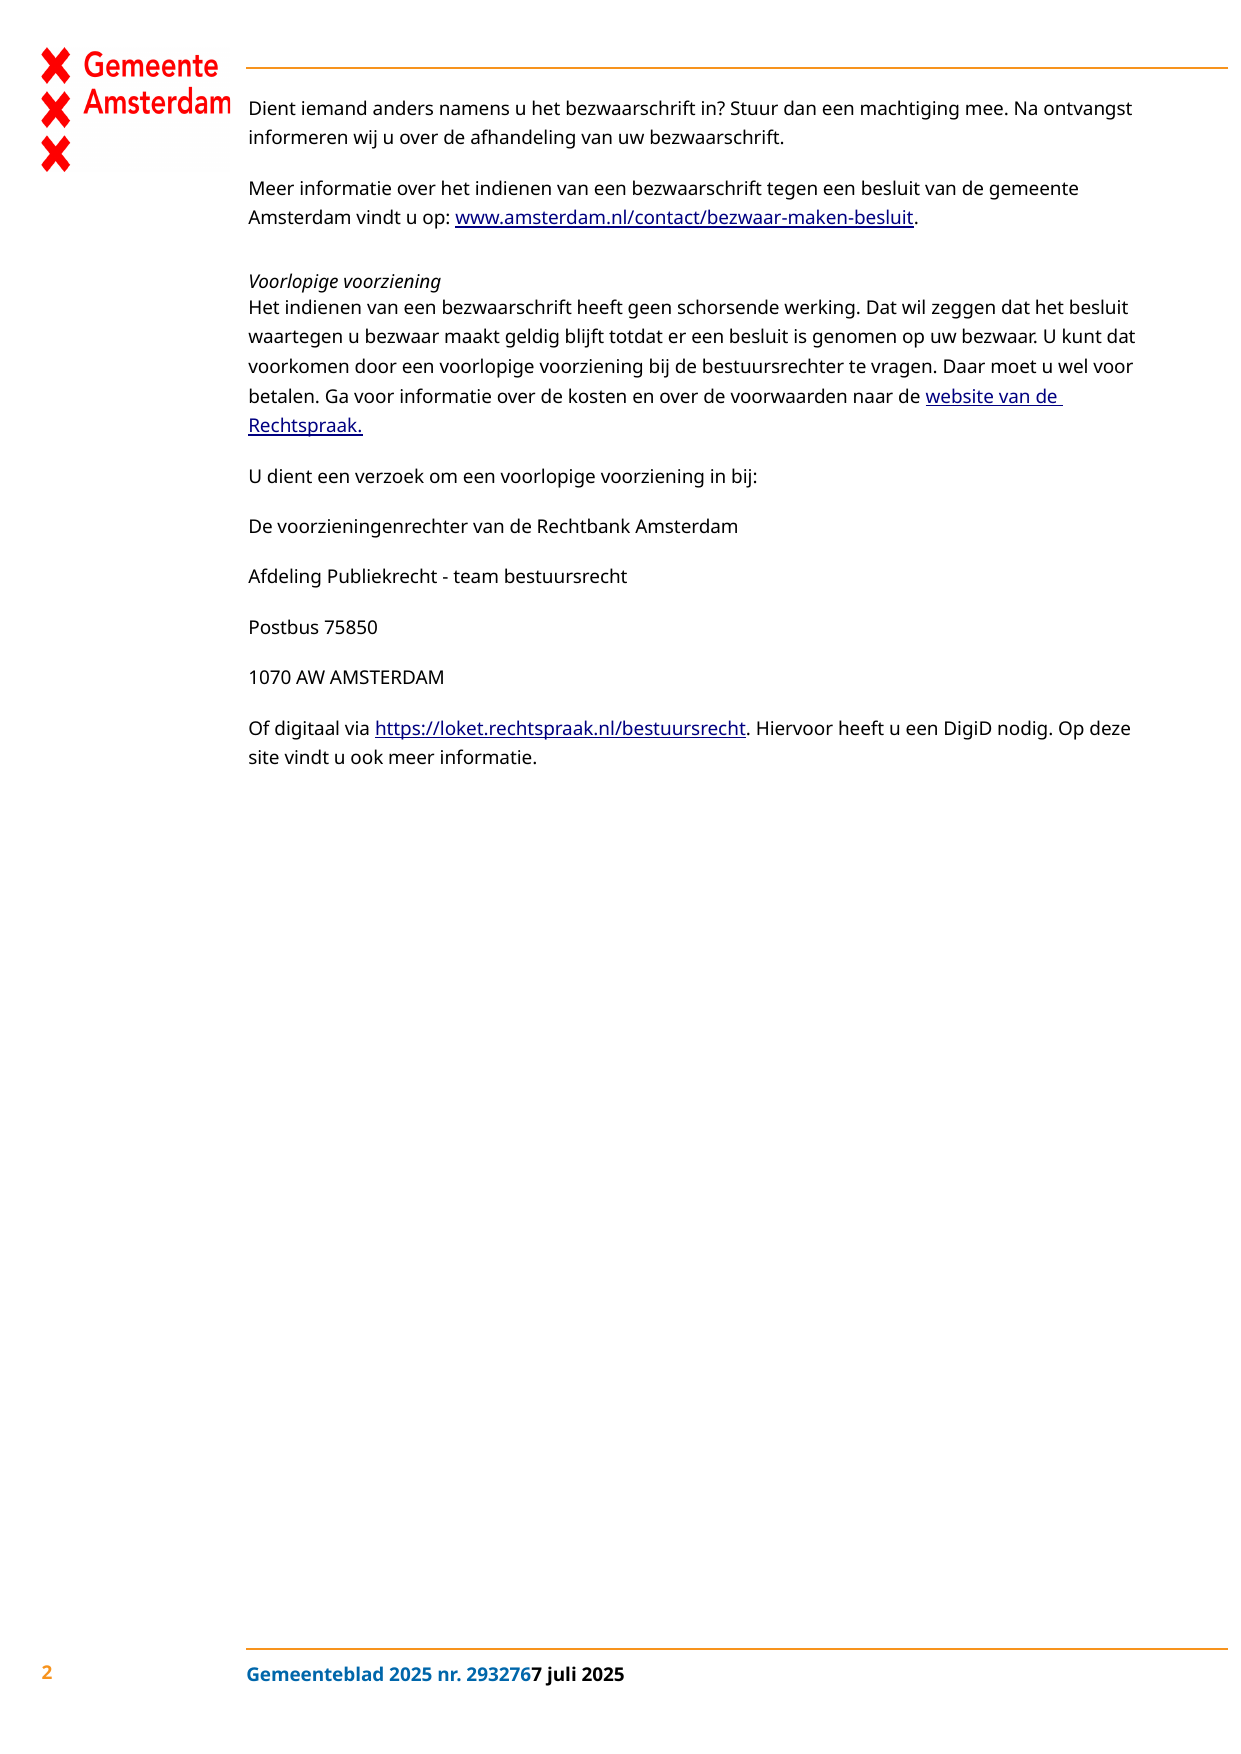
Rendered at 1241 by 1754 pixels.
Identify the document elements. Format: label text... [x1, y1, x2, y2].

text U dient een verzoek om een voorlopige voorziening in bij: [248, 463, 1152, 488]
text Afdeling Publiekrecht - team bestuursrecht [248, 564, 1152, 589]
text Voorlopige voorziening [248, 268, 1152, 294]
text De voorzieningenrechter van de Rechtbank Amsterdam [248, 513, 1152, 539]
picture [41, 47, 231, 172]
text Meer informatie over het indienen van een bezwaarschrift tegen een besluit van de gemeente Amsterdam vindt u op: www.amsterdam.nl/contact/bezwaar-maken-besluit. [248, 175, 1152, 230]
text Het indienen van een bezwaarschrift heeft geen schorsende werking. Dat wil zeggen dat het besluit waartegen u bezwaar maakt geldig blijft totdat er een besluit is genomen op uw bezwaar. U kunt dat voorkomen door een voorlopige voorziening bij de bestuursrechter te vragen. Daar moet u wel voor betalen. Ga voor informatie over de kosten en over de voorwaarden naar de website van de Rechtspraak. [248, 294, 1152, 438]
text Postbus 75850 [248, 614, 1152, 640]
text Of digitaal via https://loket.rechtspraak.nl/bestuursrecht. Hiervoor heeft u een DigiD nodig. Op deze site vindt u ook meer informatie. [248, 715, 1152, 770]
text Dient iemand anders namens u het bezwaarschrift in? Stuur dan een machtiging mee. Na ontvangst informeren wij u over de afhandeling van uw bezwaarschrift. [248, 95, 1152, 150]
text 1070 AW AMSTERDAM [248, 664, 1152, 690]
